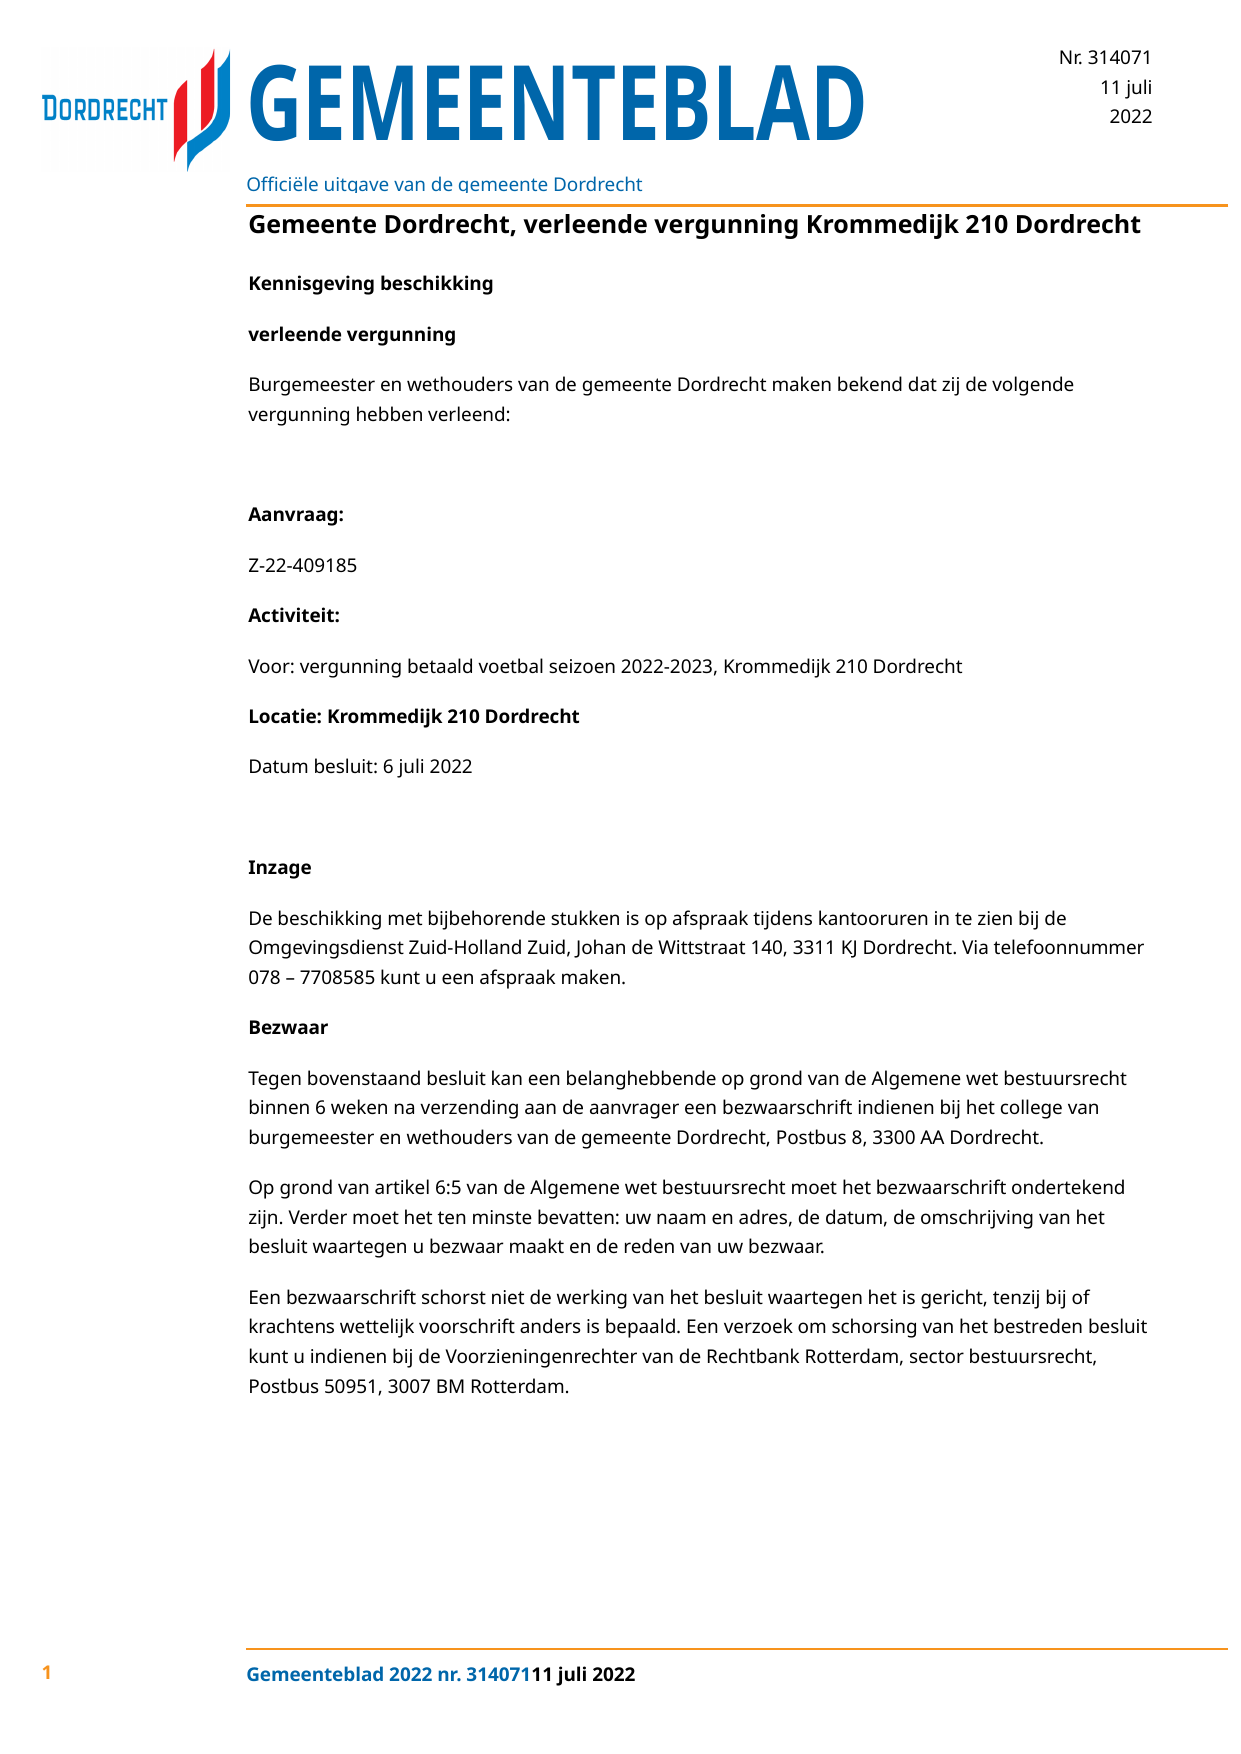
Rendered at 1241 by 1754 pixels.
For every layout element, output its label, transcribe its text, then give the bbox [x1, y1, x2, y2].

text Kennisgeving beschikking [248, 270, 1152, 296]
text Voor: vergunning betaald voetbal seizoen 2022-2023, Krommedijk 210 Dordrecht [248, 653, 1152, 678]
text Aanvraag: [248, 502, 1152, 527]
text Inzage [248, 854, 1152, 880]
text Datum besluit: 6 juli 2022 [248, 754, 1152, 779]
text Burgemeester en wethouders van de gemeente Dordrecht maken bekend dat zij de volgende vergunning hebben verleend: [248, 371, 1152, 426]
text Een bezwaarschrift schorst niet de werking van het besluit waartegen het is gericht, tenzij bij of krachtens wettelijk voorschrift anders is bepaald. Een verzoek om schorsing van het bestreden besluit kunt u indienen bij de Voorzieningenrechter van de Rechtbank Rotterdam, sector bestuursrecht, Postbus 50951, 3007 BM Rotterdam. [248, 1284, 1152, 1398]
picture [41, 47, 231, 172]
text Activiteit: [248, 602, 1152, 628]
text De beschikking met bijbehorende stukken is op afspraak tijdens kantooruren in te zien bij de Omgevingsdienst Zuid-Holland Zuid, Johan de Wittstraat 140, 3311 KJ Dordrecht. Via telefoonnummer 078 – 7708585 kunt u een afspraak maken. [248, 905, 1152, 990]
text Op grond van artikel 6:5 van de Algemene wet bestuursrecht moet het bezwaarschrift ondertekend zijn. Verder moet het ten minste bevatten: uw naam en adres, de datum, de omschrijving van het besluit waartegen u bezwaar maakt en de reden van uw bezwaar. [248, 1174, 1152, 1259]
text Locatie: Krommedijk 210 Dordrecht [248, 703, 1152, 729]
text Bezwaar [248, 1014, 1152, 1040]
text Tegen bovenstaand besluit kan een belanghebbende op grond van de Algemene wet bestuursrecht binnen 6 weken na verzending aan de aanvrager een bezwaarschrift indienen bij het college van burgemeester en wethouders van de gemeente Dordrecht, Postbus 8, 3300 AA Dordrecht. [248, 1065, 1152, 1150]
text Z-22-409185 [248, 552, 1152, 578]
text verleende vergunning [248, 321, 1152, 346]
text Gemeente Dordrecht, verleende vergunning Krommedijk 210 Dordrecht [248, 207, 1152, 241]
